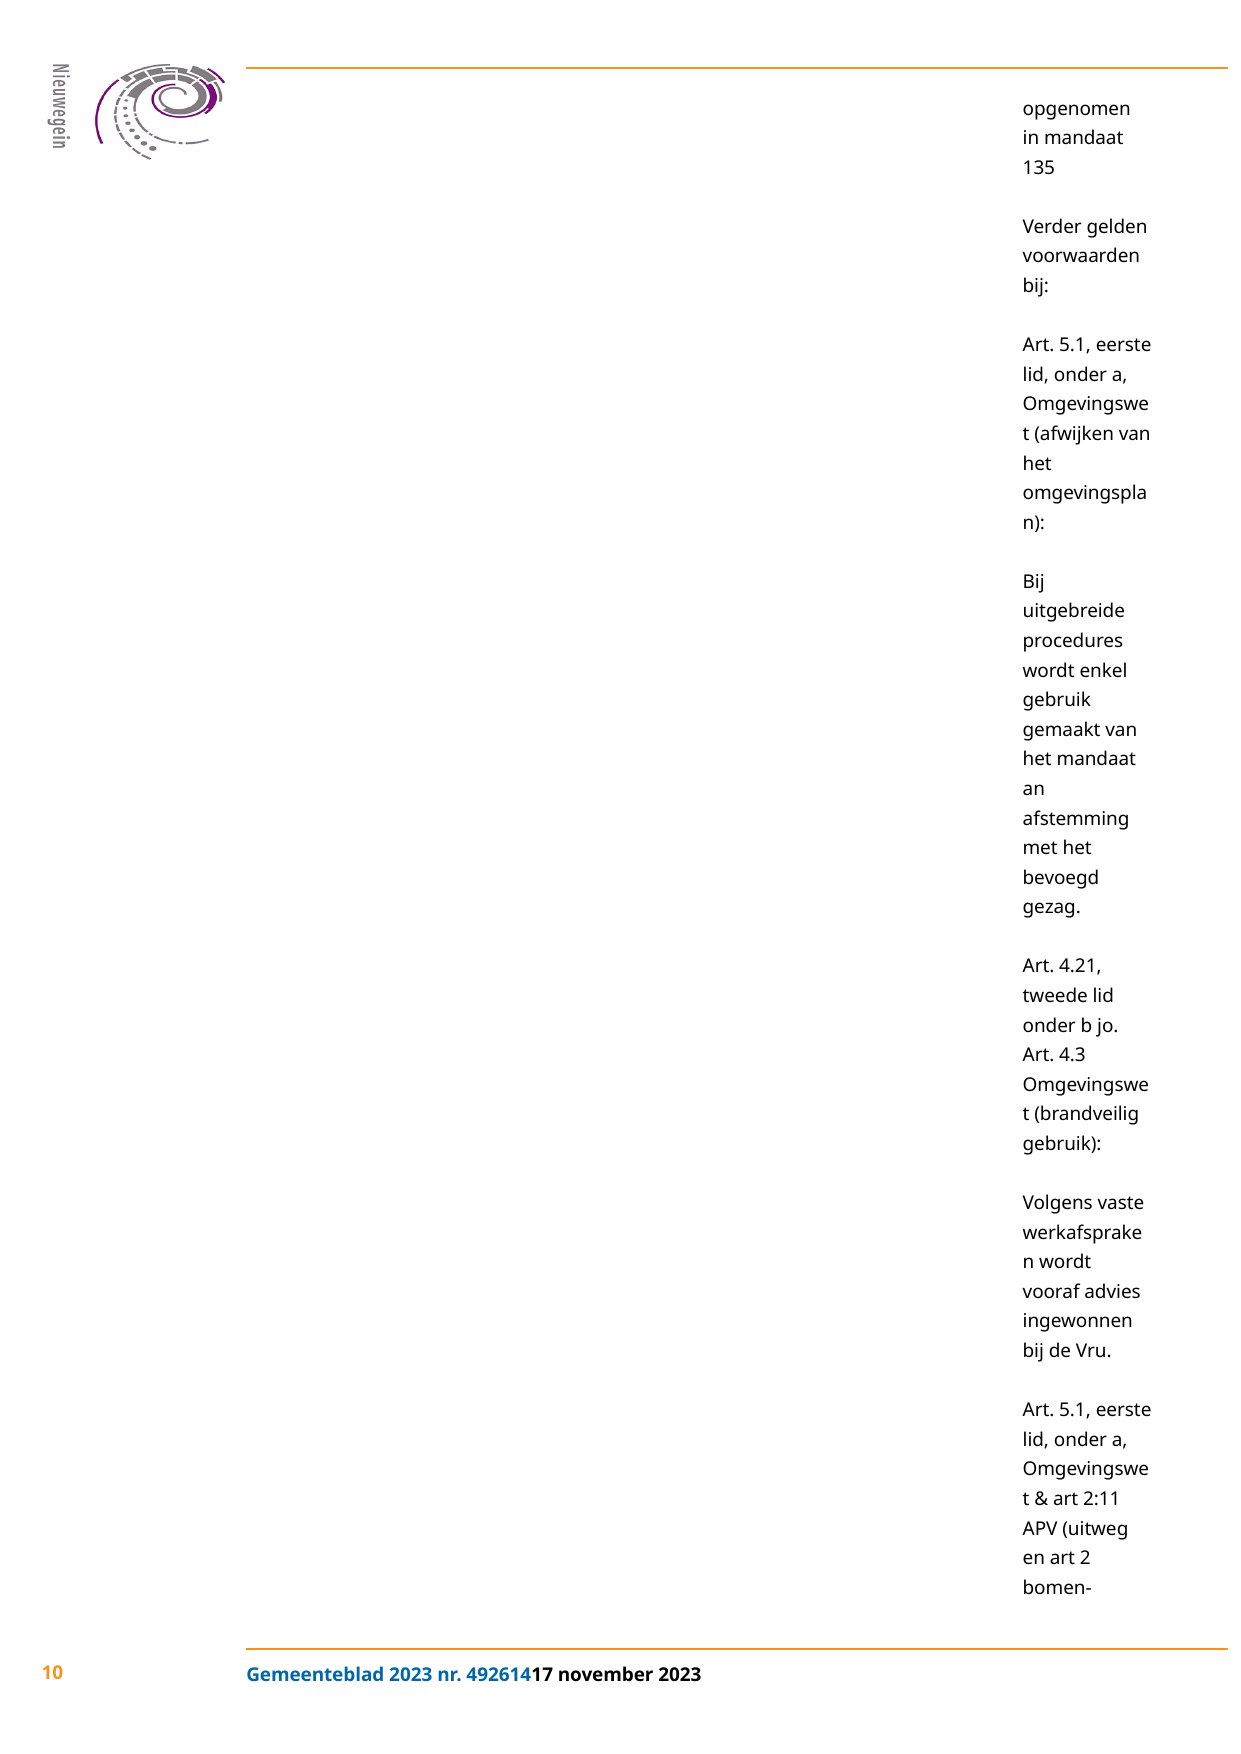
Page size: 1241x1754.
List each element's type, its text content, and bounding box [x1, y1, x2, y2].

table_cell [248, 95, 377, 1600]
table_cell [764, 95, 893, 1600]
table_cell [506, 95, 635, 1600]
table_cell [894, 95, 1022, 1600]
picture [41, 47, 231, 172]
table_cell [635, 95, 764, 1600]
table_cell [377, 95, 506, 1600]
table_cell opgenomen in mandaat 135 Verder gelden voorwaarden bij: Art. 5.1, eerste lid, onder a, Omgevingswet (afwijken van het omgevingsplan): Bij uitgebreide procedures wordt enkel gebruik gemaakt van het mandaat an afstemming met het bevoegd gezag. Art. 4.21, tweede lid onder b jo. Art. 4.3 Omgevingswet (brandveilig gebruik): Volgens vaste werkafspraken wordt vooraf advies ingewonnen bij de Vru. Art. 5.1, eerste lid, onder a, Omgevingswet & art 2:11 APV (uitweg en art 2 bomen- [1023, 95, 1152, 1600]
